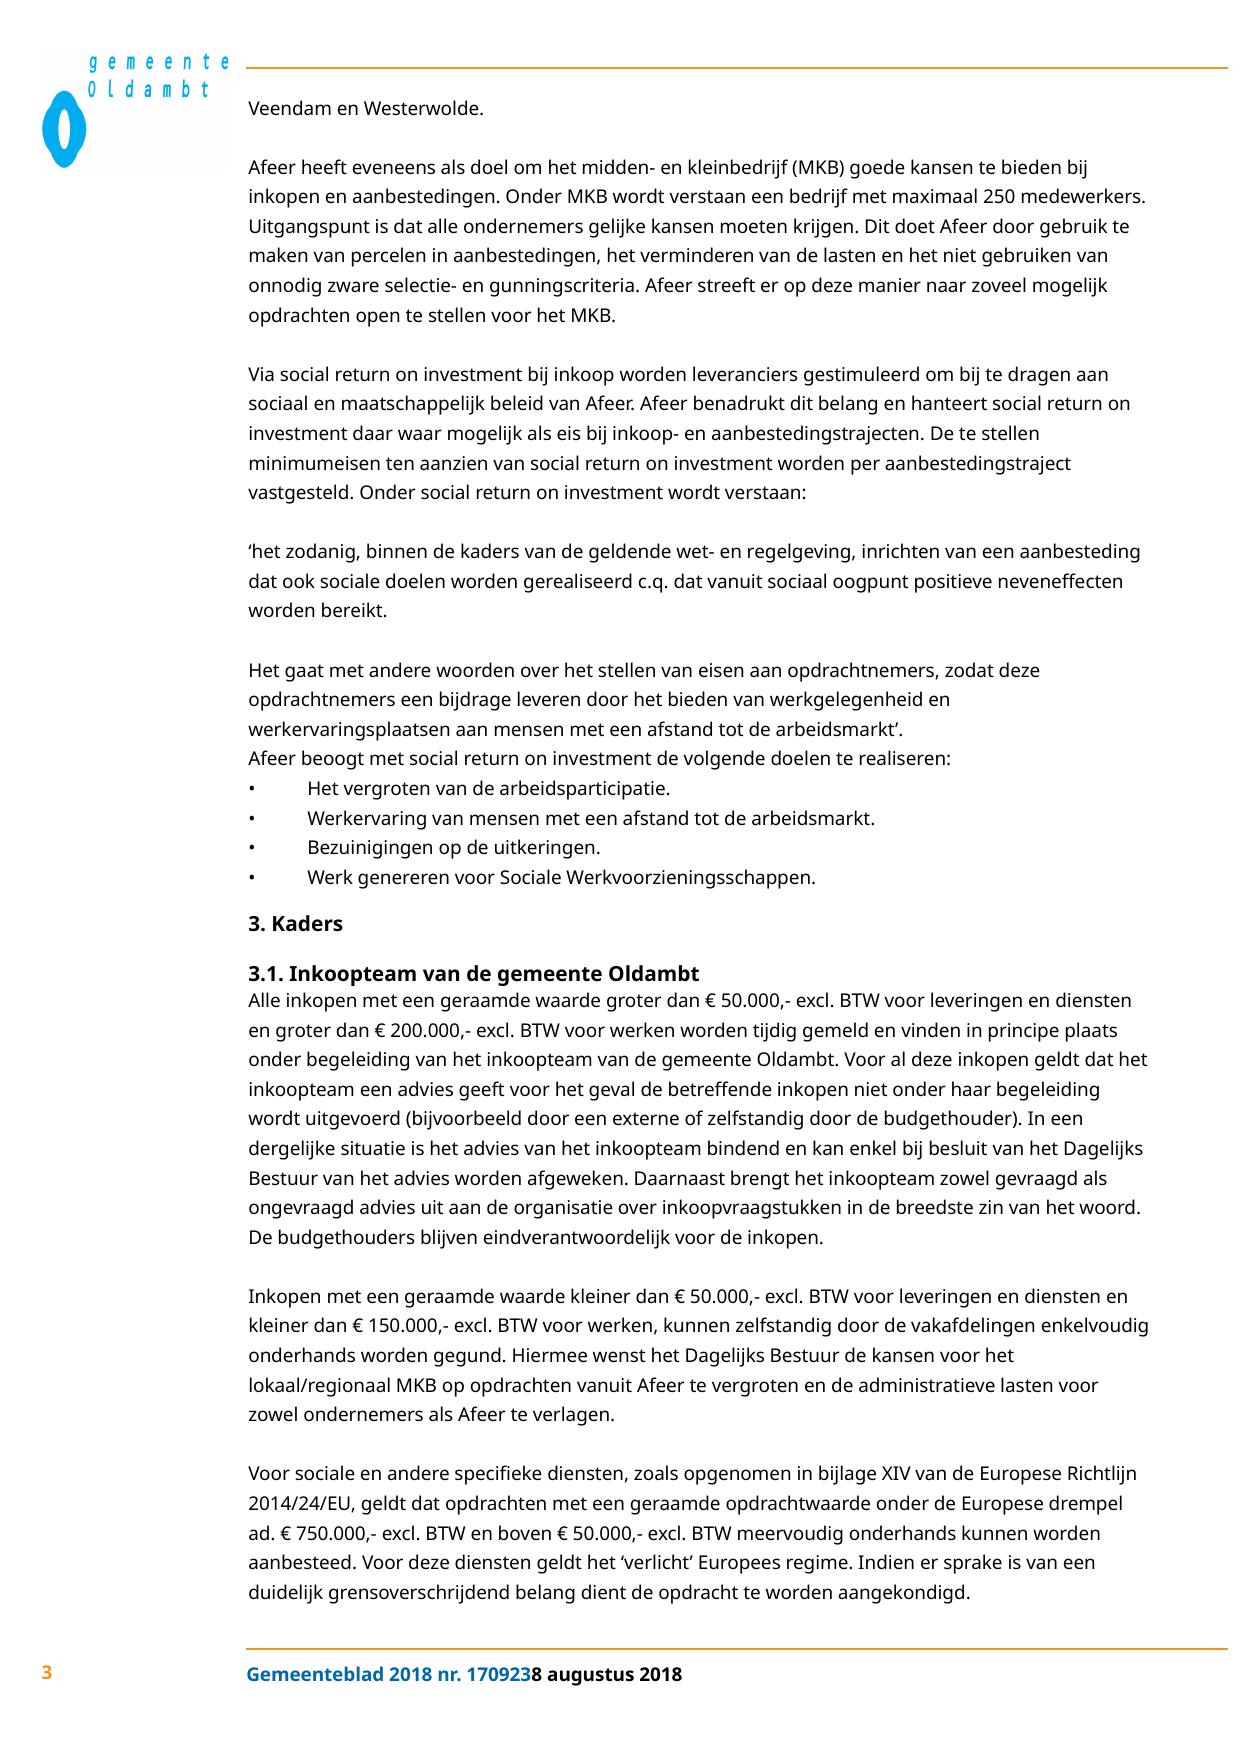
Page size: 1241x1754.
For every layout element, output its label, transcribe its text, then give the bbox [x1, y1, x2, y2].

text Alle inkopen met een geraamde waarde groter dan € 50.000,- excl. BTW voor leveringen en diensten en groter dan € 200.000,- excl. BTW voor werken worden tijdig gemeld en vinden in principe plaats onder begeleiding van het inkoopteam van de gemeente Oldambt. Voor al deze inkopen geldt dat het inkoopteam een advies geeft voor het geval de betreffende inkopen niet onder haar begeleiding wordt uitgevoerd (bijvoorbeeld door een externe of zelfstandig door de budgethouder). In een dergelijke situatie is het advies van het inkoopteam bindend en kan enkel bij besluit van het Dagelijks Bestuur van het advies worden afgeweken. Daarnaast brengt het inkoopteam zowel gevraagd als ongevraagd advies uit aan de organisatie over inkoopvraagstukken in de breedste zin van het woord. [248, 987, 1152, 1220]
list Werkervaring van mensen met een afstand tot de arbeidsmarkt. [248, 805, 1152, 831]
text 3. Kaders [248, 909, 1152, 938]
picture [41, 47, 231, 172]
list Het vergroten van de arbeidsparticipatie. [248, 775, 1152, 801]
text Afeer heeft eveneens als doel om het midden- en kleinbedrijf (MKB) goede kansen te bieden bij inkopen en aanbestedingen. Onder MKB wordt verstaan een bedrijf met maximaal 250 medewerkers. Uitgangspunt is dat alle ondernemers gelijke kansen moeten krijgen. Dit doet Afeer door gebruik te maken van percelen in aanbestedingen, het verminderen van de lasten en het niet gebruiken van onnodig zware selectie- en gunningscriteria. Afeer streeft er op deze manier naar zoveel mogelijk opdrachten open te stellen voor het MKB. [248, 154, 1152, 328]
text 3.1. Inkoopteam van de gemeente Oldambt [248, 959, 1152, 987]
text Via social return on investment bij inkoop worden leveranciers gestimuleerd om bij te dragen aan sociaal en maatschappelijk beleid van Afeer. Afeer benadrukt dit belang en hanteert social return on investment daar waar mogelijk als eis bij inkoop- en aanbestedingstrajecten. De te stellen minimumeisen ten aanzien van social return on investment worden per aanbestedingstraject vastgesteld. Onder social return on investment wordt verstaan: [248, 361, 1152, 505]
list Werk genereren voor Sociale Werkvoorzieningsschappen. [248, 864, 1152, 890]
text Voor sociale en andere specifieke diensten, zoals opgenomen in bijlage XIV van de Europese Richtlijn 2014/24/EU, geldt dat opdrachten met een geraamde opdrachtwaarde onder de Europese drempel ad. € 750.000,- excl. BTW en boven € 50.000,- excl. BTW meervoudig onderhands kunnen worden aanbesteed. Voor deze diensten geldt het ‘verlicht’ Europees regime. Indien er sprake is van een duidelijk grensoverschrijdend belang dient de opdracht te worden aangekondigd. [248, 1461, 1152, 1605]
list Bezuinigingen op de uitkeringen. [248, 834, 1152, 860]
text Het gaat met andere woorden over het stellen van eisen aan opdrachtnemers, zodat deze opdrachtnemers een bijdrage leveren door het bieden van werkgelegenheid en werkervaringsplaatsen aan mensen met een afstand tot de arbeidsmarkt’. [248, 657, 1152, 742]
text Inkopen met een geraamde waarde kleiner dan € 50.000,- excl. BTW voor leveringen en diensten en kleiner dan € 150.000,- excl. BTW voor werken, kunnen zelfstandig door de vakafdelingen enkelvoudig onderhands worden gegund. Hiermee wenst het Dagelijks Bestuur de kansen voor het lokaal/regionaal MKB op opdrachten vanuit Afeer te vergroten en de administratieve lasten voor zowel ondernemers als Afeer te verlagen. [248, 1283, 1152, 1427]
text Veendam en Westerwolde. [248, 95, 1152, 121]
text ‘het zodanig, binnen de kaders van de geldende wet- en regelgeving, inrichten van een aanbesteding dat ook sociale doelen worden gerealiseerd c.q. dat vanuit sociaal oogpunt positieve neveneffecten worden bereikt. [248, 538, 1152, 623]
text De budgethouders blijven eindverantwoordelijk voor de inkopen. [248, 1224, 1152, 1250]
text Afeer beoogt met social return on investment de volgende doelen te realiseren: [248, 746, 1152, 771]
